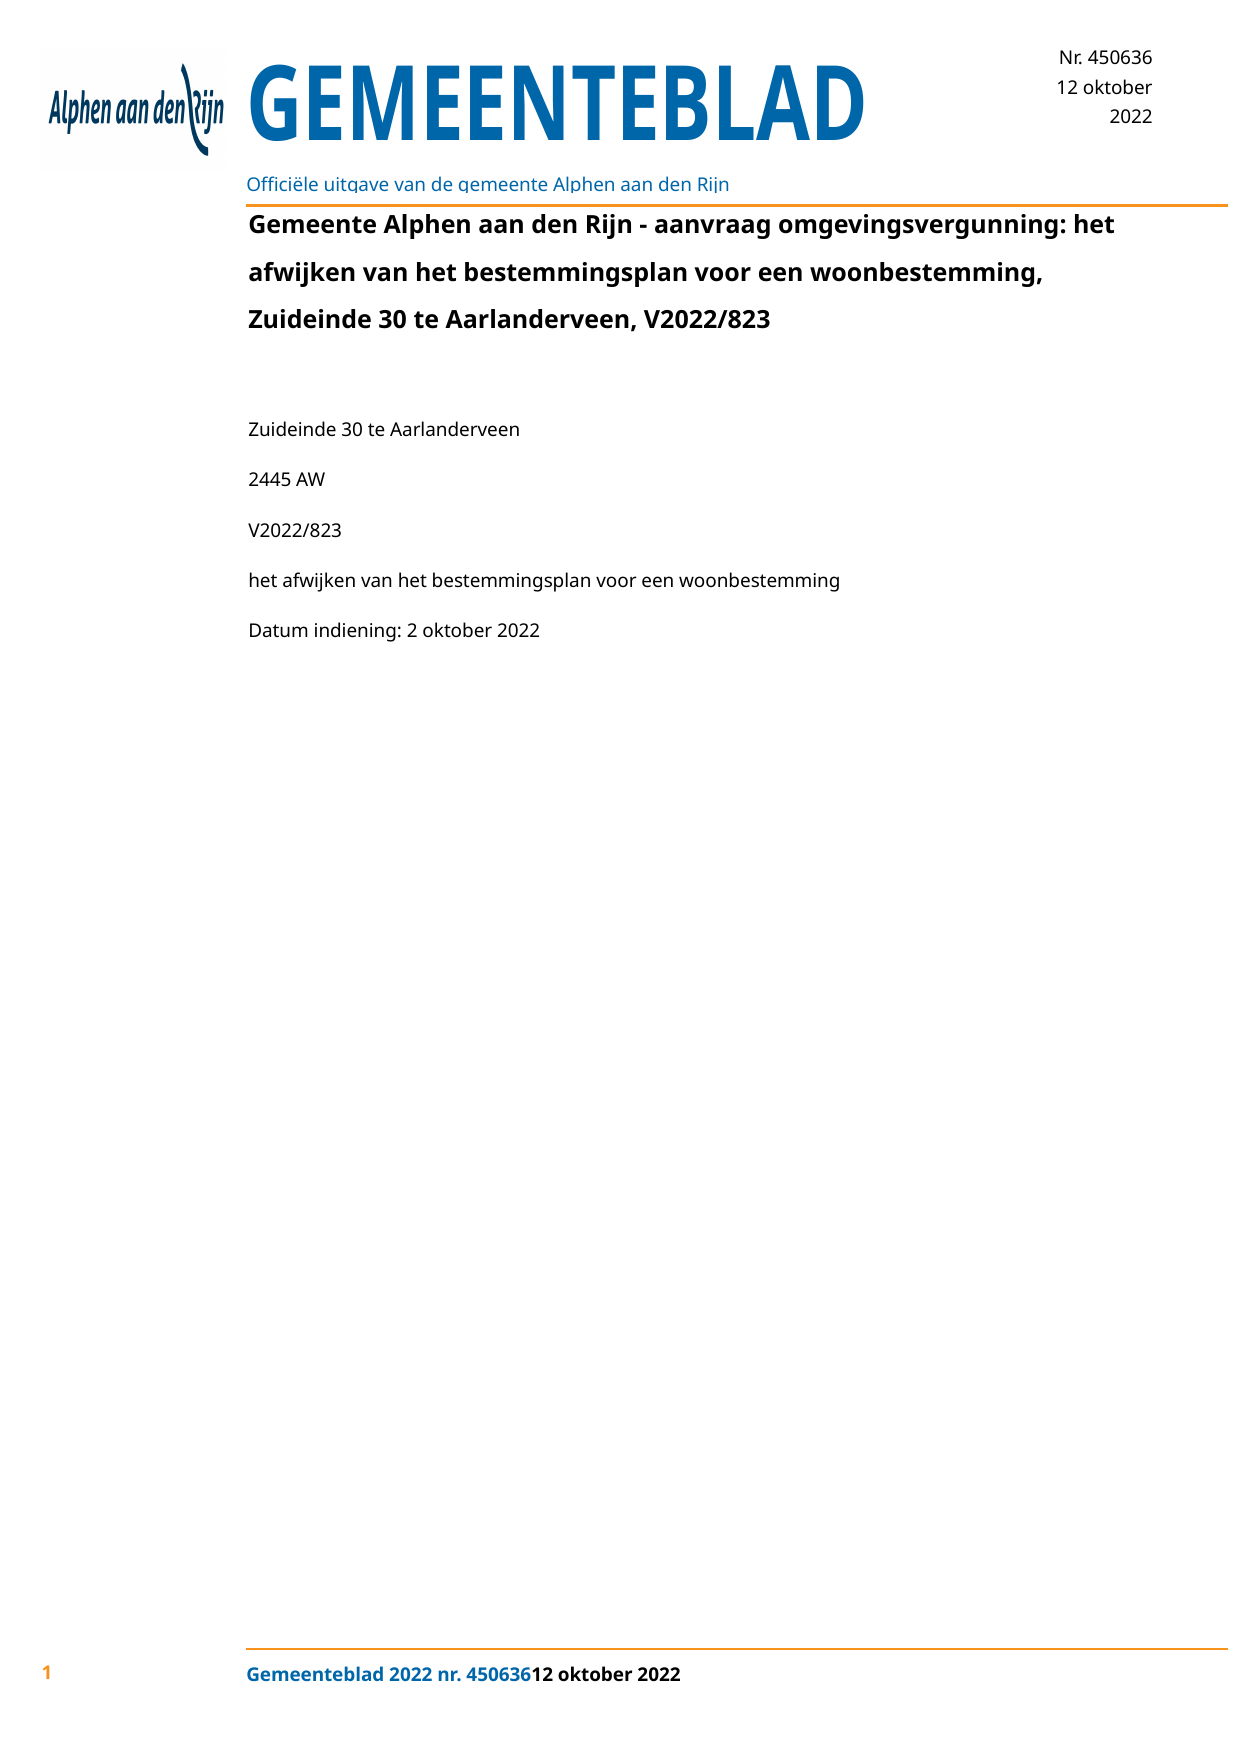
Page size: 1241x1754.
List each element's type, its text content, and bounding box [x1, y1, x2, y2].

text V2022/823 [248, 517, 1152, 542]
text Gemeente Alphen aan den Rijn - aanvraag omgevingsvergunning: het afwijken van het bestemmingsplan voor een woonbestemming, Zuideinde 30 te Aarlanderveen, V2022/823 [248, 207, 1152, 336]
text 2445 AW [248, 466, 1152, 492]
text Datum indiening: 2 oktober 2022 [248, 618, 1152, 643]
text Zuideinde 30 te Aarlanderveen [248, 416, 1152, 442]
text het afwijken van het bestemmingsplan voor een woonbestemming [248, 567, 1152, 593]
picture [41, 47, 231, 172]
